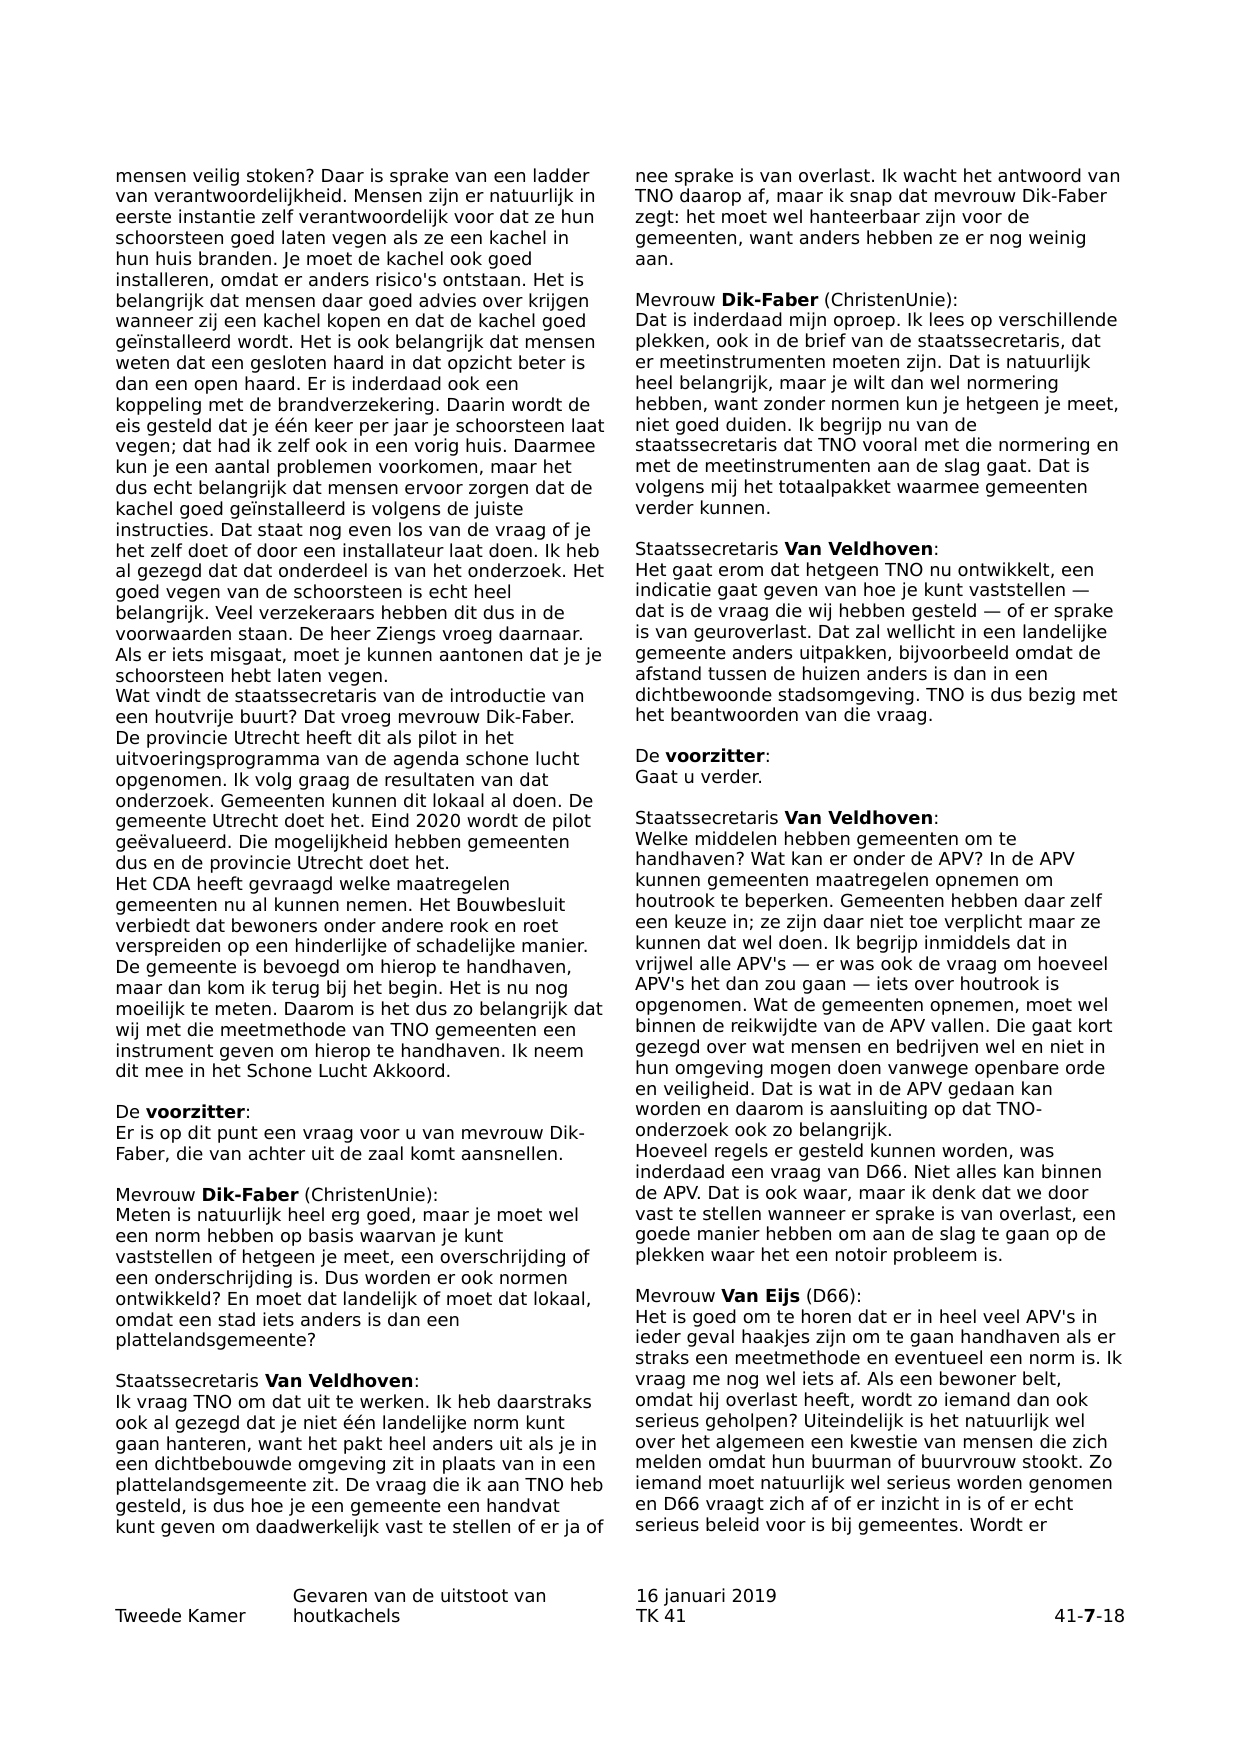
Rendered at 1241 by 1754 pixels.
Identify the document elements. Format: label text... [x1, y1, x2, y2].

text Wat vindt de staatssecretaris van de introductie van een houtvrije buurt? Dat vroeg mevrouw Dik-Faber. De provincie Utrecht heeft dit als pilot in het uitvoeringsprogramma van de agenda schone lucht opgenomen. Ik volg graag de resultaten van dat onderzoek. Gemeenten kunnen dit lokaal al doen. De gemeente Utrecht doet het. Eind 2020 wordt de pilot geëvalueerd. Die mogelijkheid hebben gemeenten dus en de provincie Utrecht doet het. [115, 686, 605, 874]
text Dat is inderdaad mijn oproep. Ik lees op verschillende plekken, ook in de brief van de staatssecretaris, dat er meetinstrumenten moeten zijn. Dat is natuurlijk heel belangrijk, maar je wilt dan wel normering hebben, want zonder normen kun je hetgeen je meet, niet goed duiden. Ik begrijp nu van de staatssecretaris dat TNO vooral met die normering en met de meetinstrumenten aan de slag gaat. Dat is volgens mij het totaalpakket waarmee gemeenten verder kunnen. [635, 310, 1125, 518]
text Staatssecretaris Van Veldhoven: [635, 538, 1125, 559]
text nee sprake is van overlast. Ik wacht het antwoord van TNO daarop af, maar ik snap dat mevrouw Dik-Faber zegt: het moet wel hanteerbaar zijn voor de gemeenten, want anders hebben ze er nog weinig aan. [635, 165, 1125, 269]
text Hoeveel regels er gesteld kunnen worden, was inderdaad een vraag van D66. Niet alles kan binnen de APV. Dat is ook waar, maar ik denk dat we door vast te stellen wanneer er sprake is van overlast, een goede manier hebben om aan de slag te gaan op de plekken waar het een notoir probleem is. [635, 1141, 1125, 1266]
text Mevrouw Dik-Faber (ChristenUnie): [635, 289, 1125, 310]
text Gaat u verder. [635, 767, 1125, 787]
text Ik vraag TNO om dat uit te werken. Ik heb daarstraks ook al gezegd dat je niet één landelijke norm kunt gaan hanteren, want het pakt heel anders uit als je in een dichtbebouwde omgeving zit in plaats van in een plattelandsgemeente zit. De vraag die ik aan TNO heb gesteld, is dus hoe je een gemeente een handvat kunt geven om daadwerkelijk vast te stellen of er ja of [115, 1392, 605, 1537]
text Mevrouw Van Eijs (D66): [635, 1286, 1125, 1306]
text mensen veilig stoken? Daar is sprake van een ladder van verantwoordelijkheid. Mensen zijn er natuurlijk in eerste instantie zelf verantwoordelijk voor dat ze hun schoorsteen goed laten vegen als ze een kachel in hun huis branden. Je moet de kachel ook goed installeren, omdat er anders risico's ontstaan. Het is belangrijk dat mensen daar goed advies over krijgen wanneer zij een kachel kopen en dat de kachel goed geïnstalleerd wordt. Het is ook belangrijk dat mensen weten dat een gesloten haard in dat opzicht beter is dan een open haard. Er is inderdaad ook een koppeling met de brandverzekering. Daarin wordt de eis gesteld dat je één keer per jaar je schoorsteen laat vegen; dat had ik zelf ook in een vorig huis. Daarmee kun je een aantal problemen voorkomen, maar het dus echt belangrijk dat mensen ervoor zorgen dat de kachel goed geïnstalleerd is volgens de juiste instructies. Dat staat nog even los van de vraag of je het zelf doet of door een installateur laat doen. Ik heb al gezegd dat dat onderdeel is van het onderzoek. Het goed vegen van de schoorsteen is echt heel belangrijk. Veel verzekeraars hebben dit dus in de voorwaarden staan. De heer Ziengs vroeg daarnaar. Als er iets misgaat, moet je kunnen aantonen dat je je schoorsteen hebt laten vegen. [115, 165, 605, 686]
text Het CDA heeft gevraagd welke maatregelen gemeenten nu al kunnen nemen. Het Bouwbesluit verbiedt dat bewoners onder andere rook en roet verspreiden op een hinderlijke of schadelijke manier. De gemeente is bevoegd om hierop te handhaven, maar dan kom ik terug bij het begin. Het is nu nog moeilijk te meten. Daarom is het dus zo belangrijk dat wij met die meetmethode van TNO gemeenten een instrument geven om hierop te handhaven. Ik neem dit mee in het Schone Lucht Akkoord. [115, 874, 605, 1082]
text Meten is natuurlijk heel erg goed, maar je moet wel een norm hebben op basis waarvan je kunt vaststellen of hetgeen je meet, een overschrijding of een onderschrijding is. Dus worden er ook normen ontwikkeld? En moet dat landelijk of moet dat lokaal, omdat een stad iets anders is dan een plattelandsgemeente? [115, 1205, 605, 1351]
text Het is goed om te horen dat er in heel veel APV's in ieder geval haakjes zijn om te gaan handhaven als er straks een meetmethode en eventueel een norm is. Ik vraag me nog wel iets af. Als een bewoner belt, omdat hij overlast heeft, wordt zo iemand dan ook serieus geholpen? Uiteindelijk is het natuurlijk wel over het algemeen een kwestie van mensen die zich melden omdat hun buurman of buurvrouw stookt. Zo iemand moet natuurlijk wel serieus worden genomen en D66 vraagt zich af of er inzicht in is of er echt serieus beleid voor is bij gemeentes. Wordt er [635, 1306, 1125, 1536]
text Staatssecretaris Van Veldhoven: [635, 807, 1125, 828]
text De voorzitter: [635, 746, 1125, 767]
text Mevrouw Dik-Faber (ChristenUnie): [115, 1184, 605, 1205]
text Het gaat erom dat hetgeen TNO nu ontwikkelt, een indicatie gaat geven van hoe je kunt vaststellen — dat is de vraag die wij hebben gesteld — of er sprake is van geuroverlast. Dat zal wellicht in een landelijke gemeente anders uitpakken, bijvoorbeeld omdat de afstand tussen de huizen anders is dan in een dichtbewoonde stadsomgeving. TNO is dus bezig met het beantwoorden van die vraag. [635, 559, 1125, 726]
text Welke middelen hebben gemeenten om te handhaven? Wat kan er onder de APV? In de APV kunnen gemeenten maatregelen opnemen om houtrook te beperken. Gemeenten hebben daar zelf een keuze in; ze zijn daar niet toe verplicht maar ze kunnen dat wel doen. Ik begrijp inmiddels dat in vrijwel alle APV's — er was ook de vraag om hoeveel APV's het dan zou gaan — iets over houtrook is opgenomen. Wat de gemeenten opnemen, moet wel binnen de reikwijdte van de APV vallen. Die gaat kort gezegd over wat mensen en bedrijven wel en niet in hun omgeving mogen doen vanwege openbare orde en veiligheid. Dat is wat in de APV gedaan kan worden en daarom is aansluiting op dat TNO-onderzoek ook zo belangrijk. [635, 828, 1125, 1141]
text De voorzitter: [115, 1102, 605, 1123]
text Staatssecretaris Van Veldhoven: [115, 1371, 605, 1392]
text Er is op dit punt een vraag voor u van mevrouw Dik-Faber, die van achter uit de zaal komt aansnellen. [115, 1123, 605, 1164]
